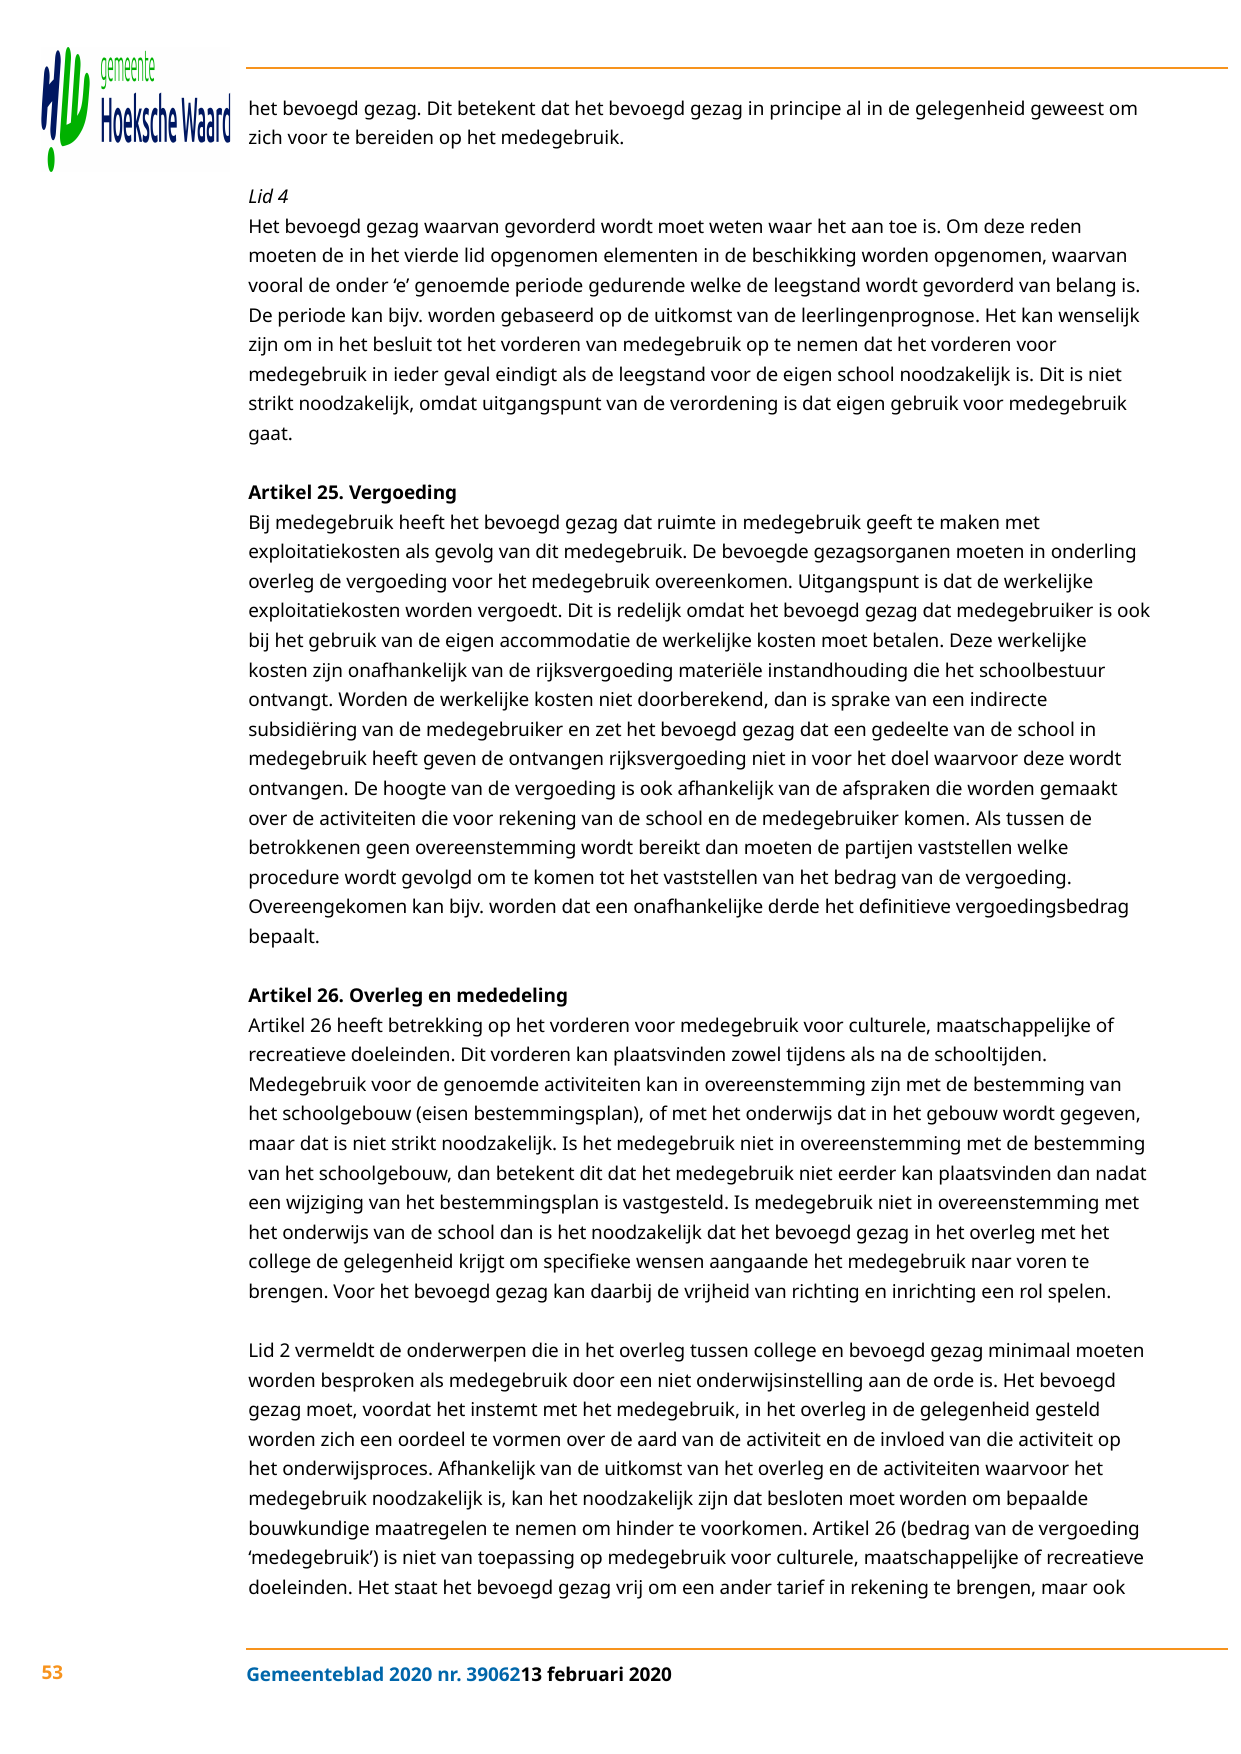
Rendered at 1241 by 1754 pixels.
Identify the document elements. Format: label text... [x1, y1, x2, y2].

text Artikel 26 heeft betrekking op het vorderen voor medegebruik voor culturele, maatschappelijke of recreatieve doeleinden. Dit vorderen kan plaatsvinden zowel tijdens als na de schooltijden. Medegebruik voor de genoemde activiteiten kan in overeenstemming zijn met de bestemming van het schoolgebouw (eisen bestemmingsplan), of met het onderwijs dat in het gebouw wordt gegeven, maar dat is niet strikt noodzakelijk. Is het medegebruik niet in overeenstemming met de bestemming van het schoolgebouw, dan betekent dit dat het medegebruik niet eerder kan plaatsvinden dan nadat een wijziging van het bestemmingsplan is vastgesteld. Is medegebruik niet in overeenstemming met het onderwijs van de school dan is het noodzakelijk dat het bevoegd gezag in het overleg met het college de gelegenheid krijgt om specifieke wensen aangaande het medegebruik naar voren te brengen. Voor het bevoegd gezag kan daarbij de vrijheid van richting en inrichting een rol spelen. [248, 1012, 1152, 1304]
text Artikel 26. Overleg en mededeling [248, 982, 1152, 1008]
picture [41, 47, 231, 172]
text Artikel 25. Vergoeding [248, 479, 1152, 505]
text Lid 4 [248, 183, 1152, 209]
text Het bevoegd gezag waarvan gevorderd wordt moet weten waar het aan toe is. Om deze reden moeten de in het vierde lid opgenomen elementen in de beschikking worden opgenomen, waarvan vooral de onder ‘e’ genoemde periode gedurende welke de leegstand wordt gevorderd van belang is. De periode kan bijv. worden gebaseerd op de uitkomst van de leerlingenprognose. Het kan wenselijk zijn om in het besluit tot het vorderen van medegebruik op te nemen dat het vorderen voor medegebruik in ieder geval eindigt als de leegstand voor de eigen school noodzakelijk is. Dit is niet strikt noodzakelijk, omdat uitgangspunt van de verordening is dat eigen gebruik voor medegebruik gaat. [248, 213, 1152, 446]
text Lid 2 vermeldt de onderwerpen die in het overleg tussen college en bevoegd gezag minimaal moeten worden besproken als medegebruik door een niet onderwijsinstelling aan de orde is. Het bevoegd gezag moet, voordat het instemt met het medegebruik, in het overleg in de gelegenheid gesteld worden zich een oordeel te vormen over de aard van de activiteit en de invloed van die activiteit op het onderwijsproces. Afhankelijk van de uitkomst van het overleg en de activiteiten waarvoor het medegebruik noodzakelijk is, kan het noodzakelijk zijn dat besloten moet worden om bepaalde bouwkundige maatregelen te nemen om hinder te voorkomen. Artikel 26 (bedrag van de vergoeding ‘medegebruik’) is niet van toepassing op medegebruik voor culturele, maatschappelijke of recreatieve doeleinden. Het staat het bevoegd gezag vrij om een ander tarief in rekening te brengen, maar ook [248, 1337, 1152, 1600]
text het bevoegd gezag. Dit betekent dat het bevoegd gezag in principe al in de gelegenheid geweest om zich voor te bereiden op het medegebruik. [248, 95, 1152, 150]
text Bij medegebruik heeft het bevoegd gezag dat ruimte in medegebruik geeft te maken met exploitatiekosten als gevolg van dit medegebruik. De bevoegde gezagsorganen moeten in onderling overleg de vergoeding voor het medegebruik overeenkomen. Uitgangspunt is dat de werkelijke exploitatiekosten worden vergoedt. Dit is redelijk omdat het bevoegd gezag dat medegebruiker is ook bij het gebruik van de eigen accommodatie de werkelijke kosten moet betalen. Deze werkelijke kosten zijn onafhankelijk van de rijksvergoeding materiële instandhouding die het schoolbestuur ontvangt. Worden de werkelijke kosten niet doorberekend, dan is sprake van een indirecte subsidiëring van de medegebruiker en zet het bevoegd gezag dat een gedeelte van de school in medegebruik heeft geven de ontvangen rijksvergoeding niet in voor het doel waarvoor deze wordt ontvangen. De hoogte van de vergoeding is ook afhankelijk van de afspraken die worden gemaakt over de activiteiten die voor rekening van de school en de medegebruiker komen. Als tussen de betrokkenen geen overeenstemming wordt bereikt dan moeten de partijen vaststellen welke procedure wordt gevolgd om te komen tot het vaststellen van het bedrag van de vergoeding. Overeengekomen kan bijv. worden dat een onafhankelijke derde het definitieve vergoedingsbedrag bepaalt. [248, 509, 1152, 949]
